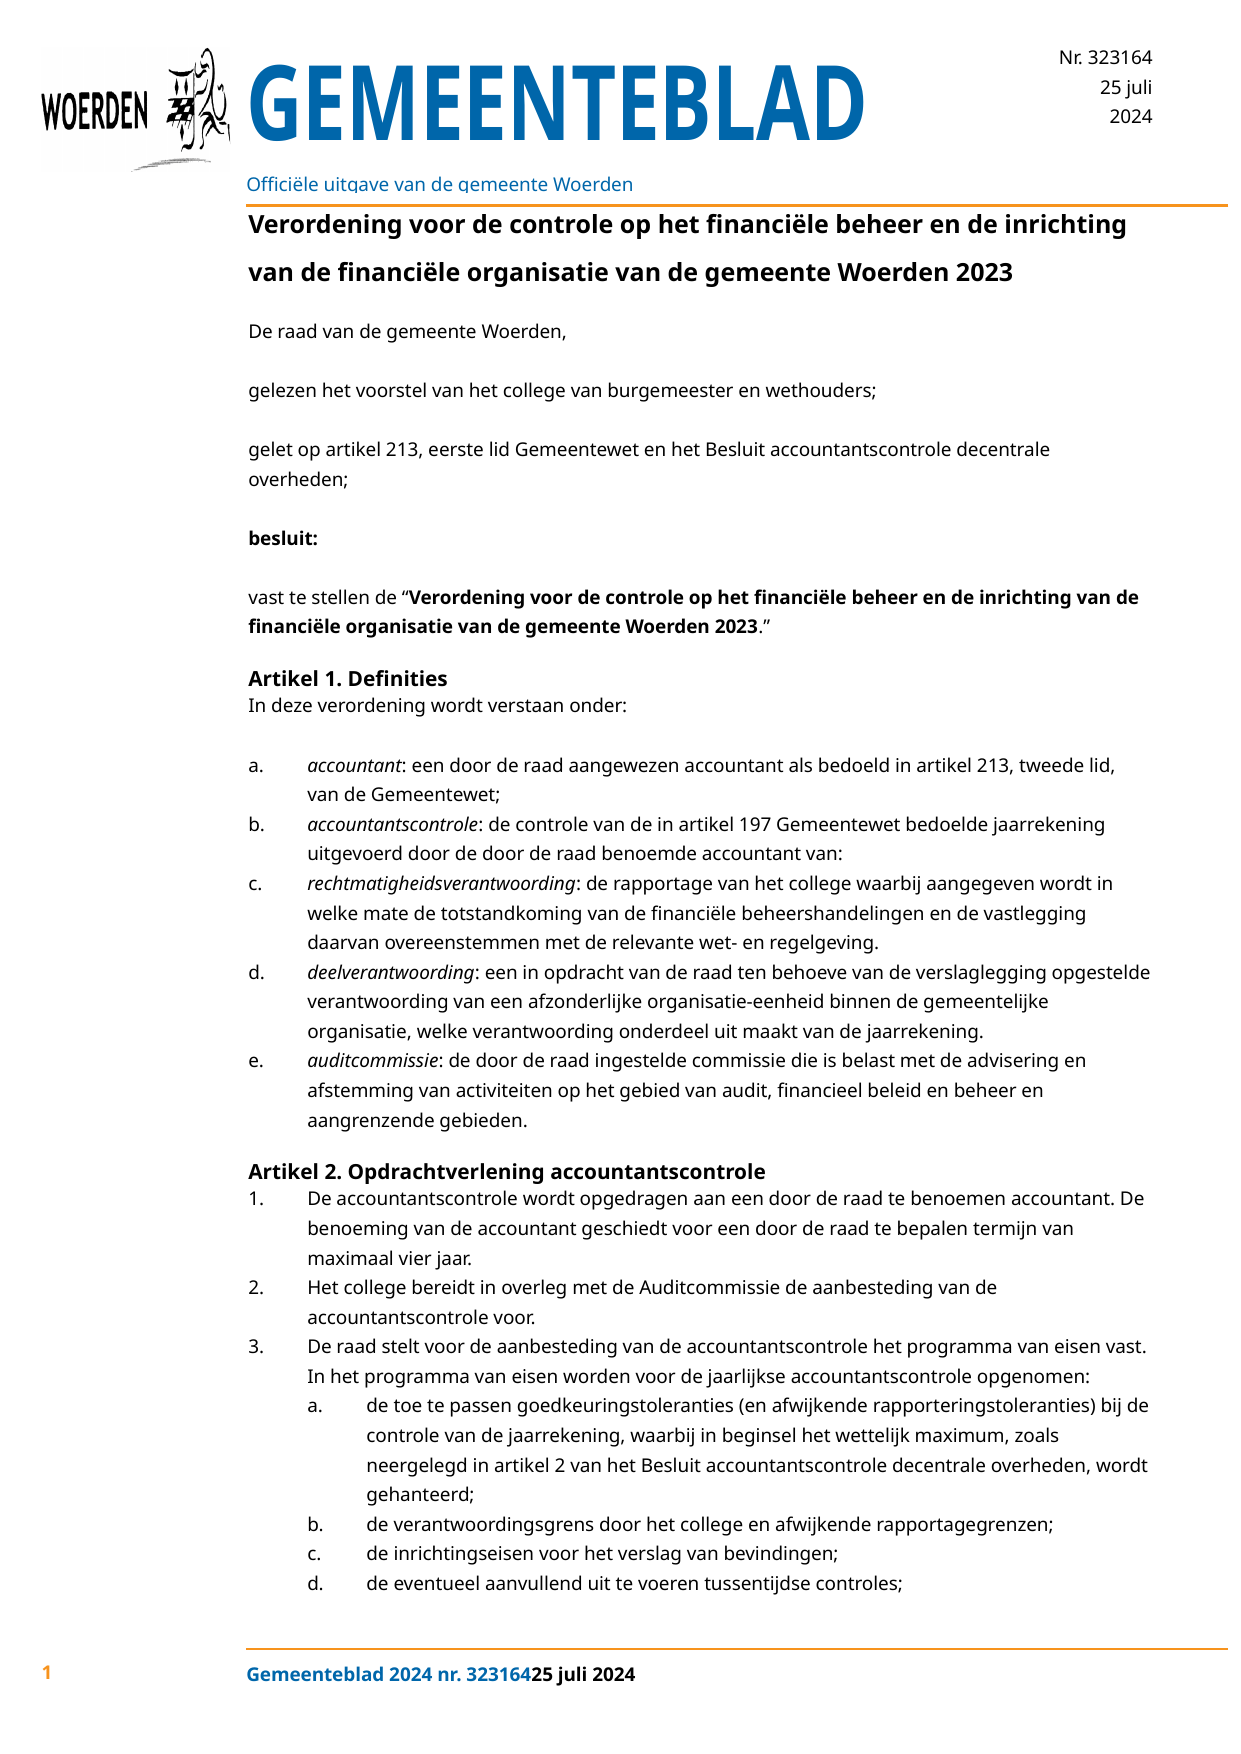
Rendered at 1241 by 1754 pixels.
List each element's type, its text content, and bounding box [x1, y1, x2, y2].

list De accountantscontrole wordt opgedragen aan een door de raad te benoemen accountant. De benoeming van de accountant geschiedt voor een door de raad te bepalen termijn van maximaal vier jaar. [248, 1186, 1152, 1271]
list de inrichtingseisen voor het verslag van bevindingen; [307, 1541, 1152, 1566]
text De raad van de gemeente Woerden, [248, 318, 1152, 344]
list de toe te passen goedkeuringstoleranties (en afwijkende rapporteringstoleranties) bij de controle van de jaarrekening, waarbij in beginsel het wettelijk maximum, zoals neergelegd in artikel 2 van het Besluit accountantscontrole decentrale overheden, wordt gehanteerd; [307, 1393, 1152, 1507]
list de verantwoordingsgrens door het college en afwijkende rapportagegrenzen; [307, 1511, 1152, 1537]
list De raad stelt voor de aanbesteding van de accountantscontrole het programma van eisen vast. In het programma van eisen worden voor de jaarlijkse accountantscontrole opgenomen: [248, 1333, 1152, 1389]
list auditcommissie: de door de raad ingestelde commissie die is belast met de advisering en afstemming van activiteiten op het gebied van audit, financieel beleid en beheer en aangrenzende gebieden. [248, 1048, 1152, 1132]
list Het college bereidt in overleg met de Auditcommissie de aanbesteding van de accountantscontrole voor. [248, 1274, 1152, 1330]
list de eventueel aanvullend uit te voeren tussentijdse controles; [307, 1570, 1152, 1596]
text Artikel 2. Opdrachtverlening accountantscontrole [248, 1157, 1152, 1186]
text gelet op artikel 213, eerste lid Gemeentewet en het Besluit accountantscontrole decentrale overheden; [248, 436, 1152, 492]
text In deze verordening wordt verstaan onder: [248, 693, 1152, 718]
picture [41, 47, 231, 172]
text vast te stellen de “Verordening voor de controle op het financiële beheer en de inrichting van de financiële organisatie van de gemeente Woerden 2023.” [248, 584, 1152, 639]
list rechtmatigheidsverantwoording: de rapportage van het college waarbij aangegeven wordt in welke mate de totstandkoming van de financiële beheershandelingen en de vastlegging daarvan overeenstemmen met de relevante wet- en regelgeving. [248, 870, 1152, 955]
text besluit: [248, 525, 1152, 551]
list accountant: een door de raad aangewezen accountant als bedoeld in artikel 213, tweede lid, van de Gemeentewet; [248, 752, 1152, 807]
list deelverantwoording: een in opdracht van de raad ten behoeve van de verslaglegging opgestelde verantwoording van een afzonderlijke organisatie-eenheid binnen de gemeentelijke organisatie, welke verantwoording onderdeel uit maakt van de jaarrekening. [248, 959, 1152, 1044]
text Artikel 1. Definities [248, 664, 1152, 693]
text Verordening voor de controle op het financiële beheer en de inrichting van de financiële organisatie van de gemeente Woerden 2023 [248, 207, 1152, 288]
list accountantscontrole: de controle van de in artikel 197 Gemeentewet bedoelde jaarrekening uitgevoerd door de door de raad benoemde accountant van: [248, 811, 1152, 866]
text gelezen het voorstel van het college van burgemeester en wethouders; [248, 377, 1152, 403]
